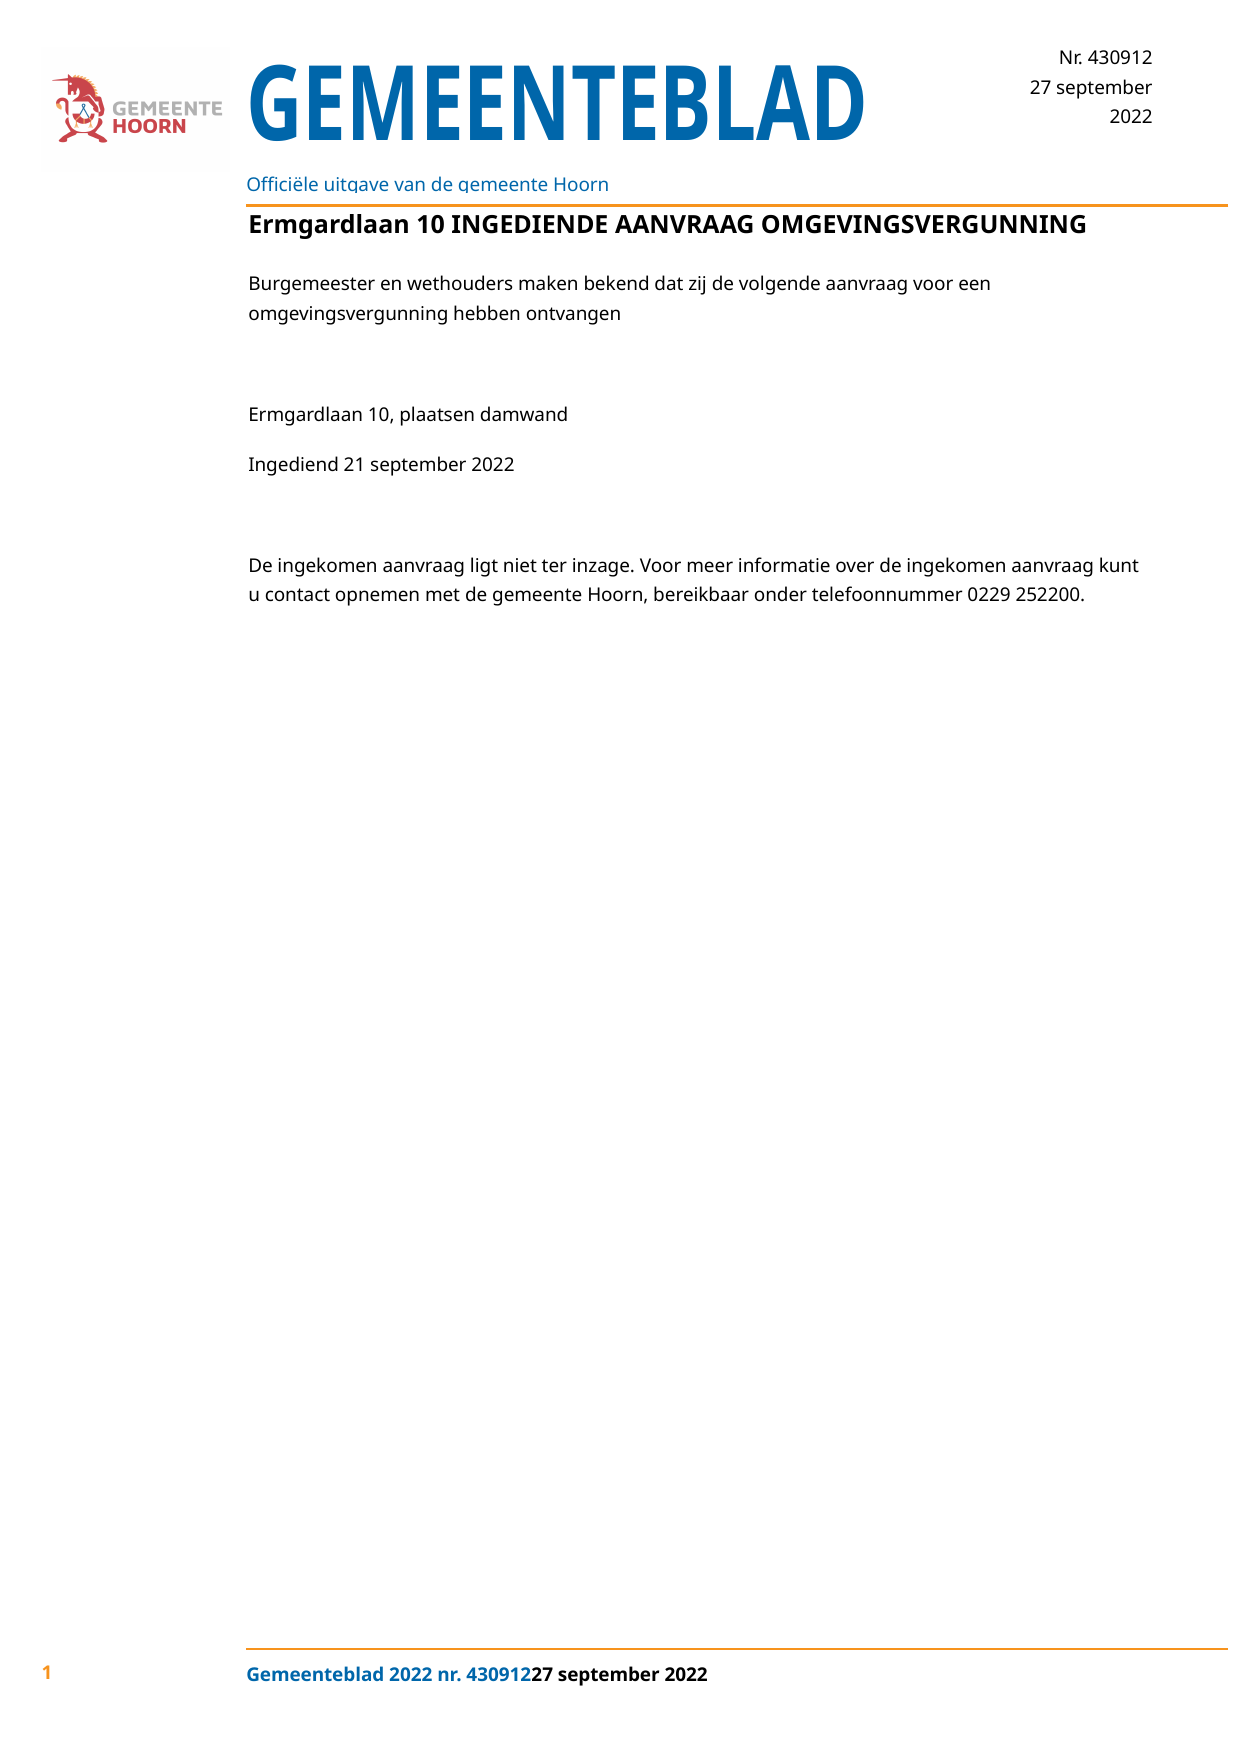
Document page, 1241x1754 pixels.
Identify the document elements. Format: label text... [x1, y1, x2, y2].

text Burgemeester en wethouders maken bekend dat zij de volgende aanvraag voor een omgevingsvergunning hebben ontvangen [248, 270, 1152, 326]
text Ermgardlaan 10, plaatsen damwand [248, 401, 1152, 426]
picture [41, 47, 231, 172]
text Ermgardlaan 10 INGEDIENDE AANVRAAG OMGEVINGSVERGUNNING [248, 207, 1152, 241]
text De ingekomen aanvraag ligt niet ter inzage. Voor meer informatie over de ingekomen aanvraag kunt u contact opnemen met de gemeente Hoorn, bereikbaar onder telefoonnummer 0229 252200. [248, 552, 1152, 607]
text Ingediend 21 september 2022 [248, 451, 1152, 477]
